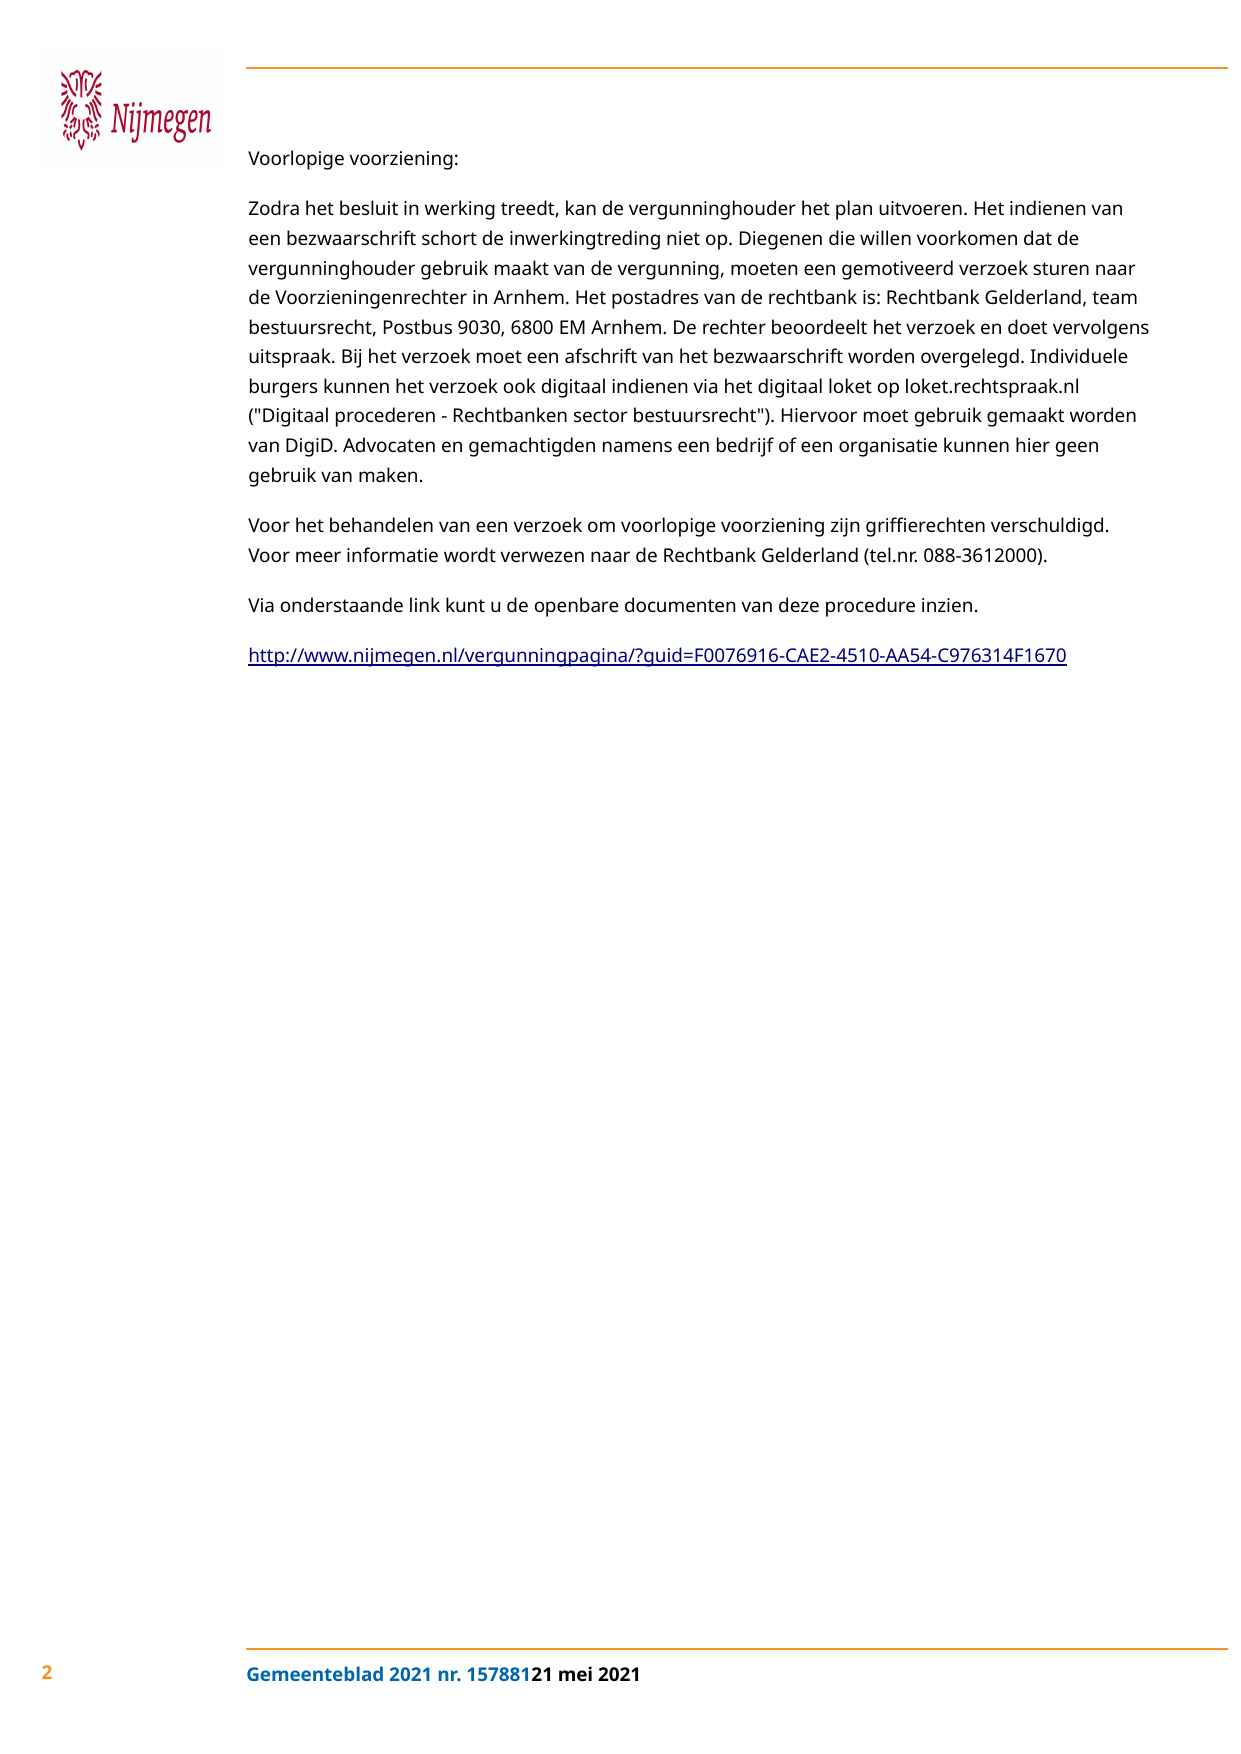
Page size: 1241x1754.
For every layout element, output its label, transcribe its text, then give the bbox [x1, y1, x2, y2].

text Zodra het besluit in werking treedt, kan de vergunninghouder het plan uitvoeren. Het indienen van een bezwaarschrift schort de inwerkingtreding niet op. Diegenen die willen voorkomen dat de vergunninghouder gebruik maakt van de vergunning, moeten een gemotiveerd verzoek sturen naar de Voorzieningenrechter in Arnhem. Het postadres van de rechtbank is: Rechtbank Gelderland, team bestuursrecht, Postbus 9030, 6800 EM Arnhem. De rechter beoordeelt het verzoek en doet vervolgens uitspraak. Bij het verzoek moet een afschrift van het bezwaarschrift worden overgelegd. Individuele burgers kunnen het verzoek ook digitaal indienen via het digitaal loket op loket.rechtspraak.nl ("Digitaal procederen - Rechtbanken sector bestuursrecht"). Hiervoor moet gebruik gemaakt worden van DigiD. Advocaten en gemachtigden namens een bedrijf of een organisatie kunnen hier geen gebruik van maken. [248, 196, 1152, 488]
text http://www.nijmegen.nl/vergunningpagina/?guid=F0076916-CAE2-4510-AA54-C976314F1670 [248, 643, 1152, 668]
text Voorlopige voorziening: [248, 145, 1152, 171]
picture [41, 47, 231, 172]
text Voor het behandelen van een verzoek om voorlopige voorziening zijn griffierechten verschuldigd. Voor meer informatie wordt verwezen naar de Rechtbank Gelderland (tel.nr. 088-3612000). [248, 512, 1152, 568]
text Via onderstaande link kunt u de openbare documenten van deze procedure inzien. [248, 592, 1152, 618]
